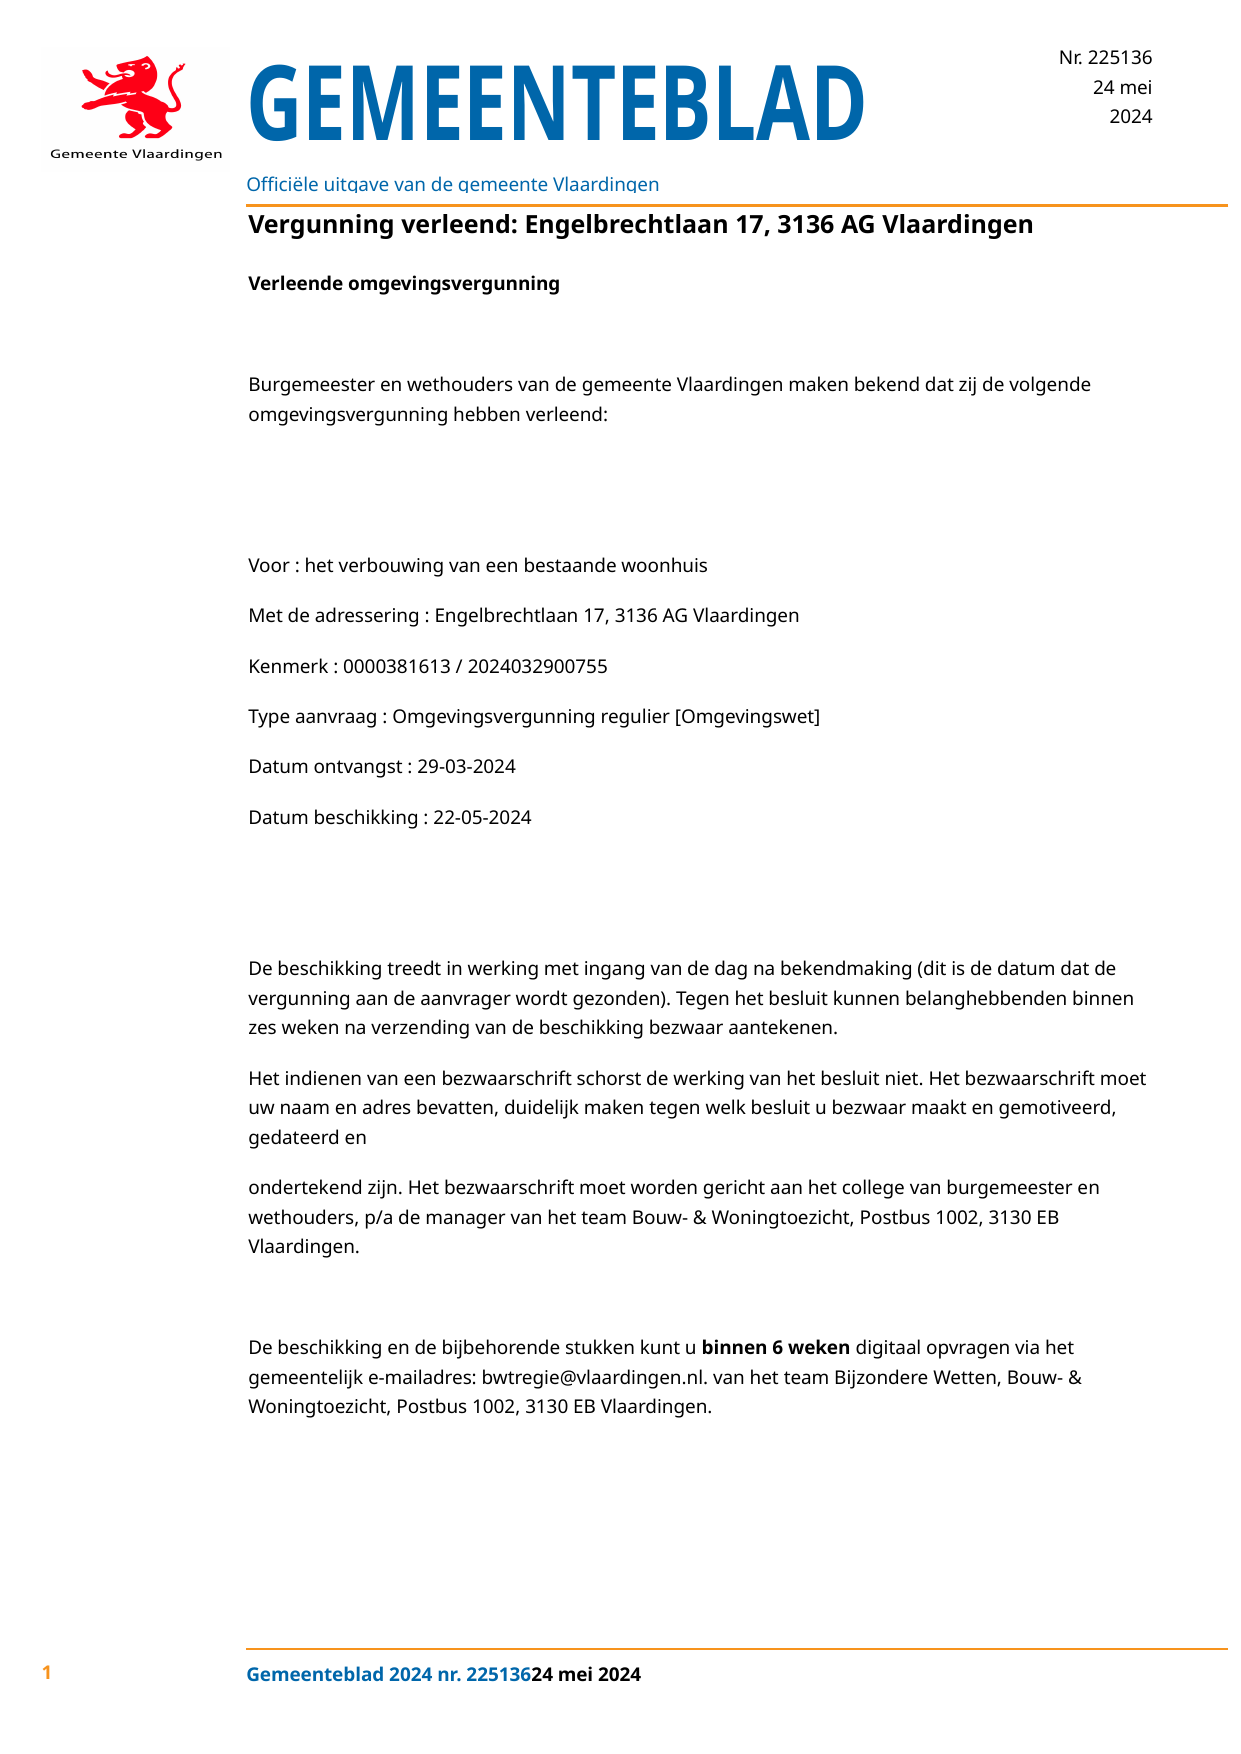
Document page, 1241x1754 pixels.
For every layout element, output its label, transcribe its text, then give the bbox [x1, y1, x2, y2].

text Voor : het verbouwing van een bestaande woonhuis [248, 552, 1152, 578]
text Het indienen van een bezwaarschrift schorst de werking van het besluit niet. Het bezwaarschrift moet uw naam en adres bevatten, duidelijk maken tegen welk besluit u bezwaar maakt en gemotiveerd, gedateerd en [248, 1065, 1152, 1150]
picture [41, 47, 231, 172]
text Met de adressering : Engelbrechtlaan 17, 3136 AG Vlaardingen [248, 602, 1152, 628]
text De beschikking en de bijbehorende stukken kunt u binnen 6 weken digitaal opvragen via het gemeentelijk e-mailadres: bwtregie@vlaardingen.nl. van het team Bijzondere Wetten, Bouw- & Woningtoezicht, Postbus 1002, 3130 EB Vlaardingen. [248, 1334, 1152, 1419]
text Kenmerk : 0000381613 / 2024032900755 [248, 653, 1152, 678]
text ondertekend zijn. Het bezwaarschrift moet worden gericht aan het college van burgemeester en wethouders, p/a de manager van het team Bouw- & Woningtoezicht, Postbus 1002, 3130 EB Vlaardingen. [248, 1174, 1152, 1259]
text Verleende omgevingsvergunning [248, 270, 1152, 296]
text Type aanvraag : Omgevingsvergunning regulier [Omgevingswet] [248, 703, 1152, 729]
text Datum beschikking : 22-05-2024 [248, 804, 1152, 830]
text Vergunning verleend: Engelbrechtlaan 17, 3136 AG Vlaardingen [248, 207, 1152, 241]
text De beschikking treedt in werking met ingang van de dag na bekendmaking (dit is de datum dat de vergunning aan de aanvrager wordt gezonden). Tegen het besluit kunnen belanghebbenden binnen zes weken na verzending van de beschikking bezwaar aantekenen. [248, 955, 1152, 1040]
text Burgemeester en wethouders van de gemeente Vlaardingen maken bekend dat zij de volgende omgevingsvergunning hebben verleend: [248, 371, 1152, 426]
text Datum ontvangst : 29-03-2024 [248, 754, 1152, 779]
